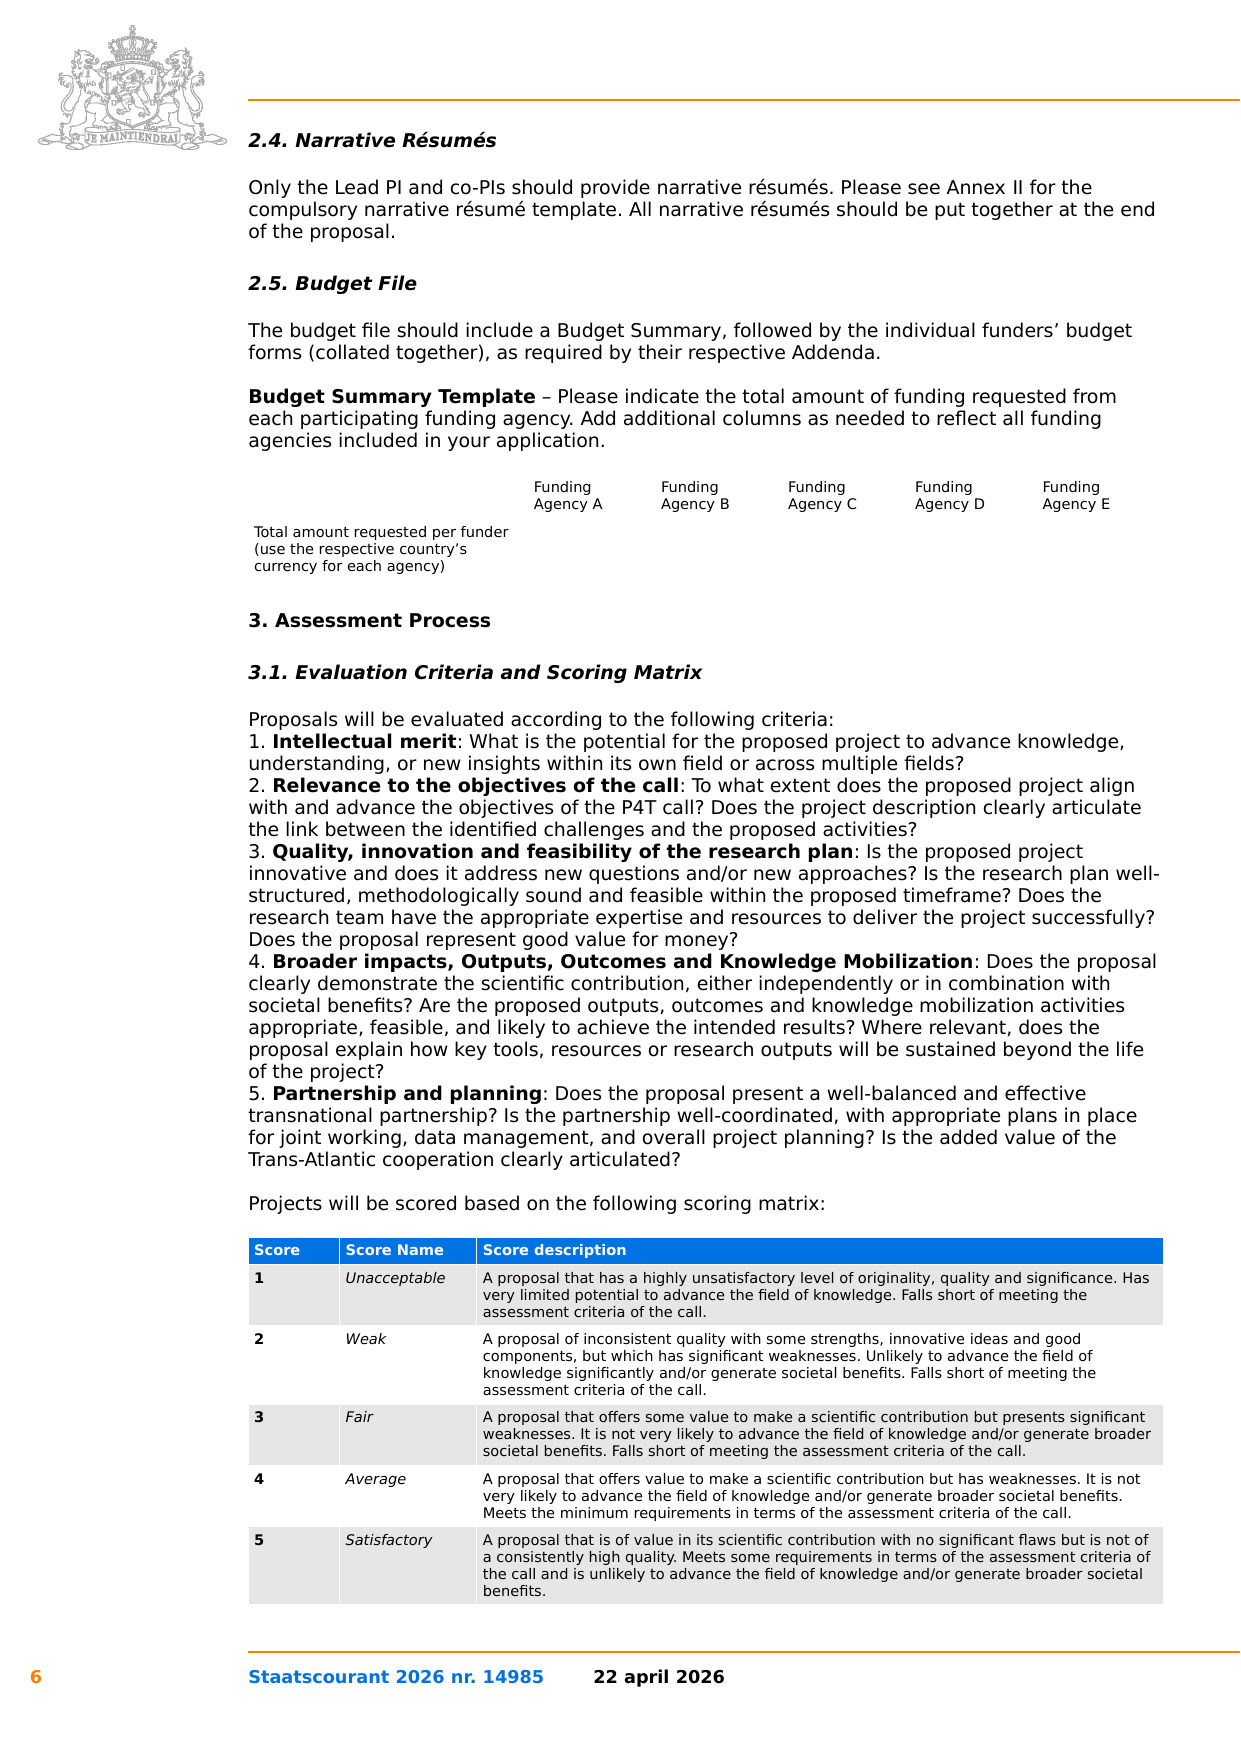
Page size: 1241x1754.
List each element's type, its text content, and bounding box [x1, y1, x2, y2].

text Only the Lead PI and co-PIs should provide narrative résumés. Please see Annex II for the compulsory narrative résumé template. All narrative résumés should be put together at the end of the proposal. [248, 177, 1163, 243]
table_cell 5 [249, 1527, 339, 1604]
text 4. Broader impacts, Outputs, Outcomes and Knowledge Mobilization: Does the proposal clearly demonstrate the scientific contribution, either independently or in combination with societal benefits? Are the proposed outputs, outcomes and knowledge mobilization activities appropriate, feasible, and likely to achieve the intended results? Where relevant, does the proposal explain how key tools, resources or research outputs will be sustained beyond the life of the project? [248, 951, 1163, 1083]
table_header Funding Agency C [783, 475, 909, 518]
table_cell [783, 519, 909, 579]
subtitle 2.4. Narrative Résumés [248, 130, 1163, 152]
table_cell [910, 519, 1036, 579]
picture [38, 25, 227, 150]
table_cell A proposal that is of value in its scientific contribution with no significant flaws but is not of a consistently high quality. Meets some requirements in terms of the assessment criteria of the call and is unlikely to advance the field of knowledge and/or generate broader societal benefits. [477, 1527, 1163, 1604]
table_header Score [249, 1238, 339, 1264]
table_cell Unacceptable [340, 1265, 476, 1325]
text 5. Partnership and planning: Does the proposal present a well-balanced and effective transnational partnership? Is the partnership well-coordinated, with appropriate plans in place for joint working, data management, and overall project planning? Is the added value of the Trans-Atlantic cooperation clearly articulated? [248, 1083, 1163, 1171]
table_cell [528, 519, 654, 579]
text Proposals will be evaluated according to the following criteria: [248, 709, 1163, 731]
table_cell Fair [340, 1405, 476, 1465]
table_header Score Name [340, 1238, 476, 1264]
text 1. Intellectual merit: What is the potential for the proposed project to advance knowledge, understanding, or new insights within its own field or across multiple fields? [248, 731, 1163, 775]
table_cell [655, 519, 782, 579]
subtitle 3. Assessment Process [248, 610, 1163, 632]
text 3. Quality, innovation and feasibility of the research plan: Is the proposed project innovative and does it address new questions and/or new approaches? Is the research plan well-structured, methodologically sound and feasible within the proposed timeframe? Does the research team have the appropriate expertise and resources to deliver the project successfully? Does the proposal represent good value for money? [248, 841, 1163, 951]
table_header Score description [477, 1238, 1163, 1264]
table_cell [1037, 519, 1163, 579]
subtitle 3.1. Evaluation Criteria and Scoring Matrix [248, 662, 1163, 684]
table_cell Satisfactory [340, 1527, 476, 1604]
table_cell A proposal that offers some value to make a scientific contribution but presents significant weaknesses. It is not very likely to advance the field of knowledge and/or generate broader societal benefits. Falls short of meeting the assessment criteria of the call. [477, 1405, 1163, 1465]
text Budget Summary Template – Please indicate the total amount of funding requested from each participating funding agency. Add additional columns as needed to reflect all funding agencies included in your application. [248, 386, 1163, 452]
table_cell 4 [249, 1466, 339, 1526]
table_cell 1 [249, 1265, 339, 1325]
text The budget file should include a Budget Summary, followed by the individual funders’ budget forms (collated together), as required by their respective Addenda. [248, 320, 1163, 364]
table_header Funding Agency A [528, 475, 654, 518]
table_cell 2 [249, 1326, 339, 1403]
table_cell 3 [249, 1405, 339, 1465]
text Projects will be scored based on the following scoring matrix: [248, 1193, 1163, 1214]
table_cell A proposal of inconsistent quality with some strengths, innovative ideas and good components, but which has significant weaknesses. Unlikely to advance the field of knowledge significantly and/or generate societal benefits. Falls short of meeting the assessment criteria of the call. [477, 1326, 1163, 1403]
subtitle 2.5. Budget File [248, 273, 1163, 295]
table_cell Weak [340, 1326, 476, 1403]
table_cell A proposal that has a highly unsatisfactory level of originality, quality and significance. Has very limited potential to advance the field of knowledge. Falls short of meeting the assessment criteria of the call. [477, 1265, 1163, 1325]
table_header Funding Agency D [910, 475, 1036, 518]
table_header Funding Agency B [655, 475, 782, 518]
table_cell Total amount requested per funder (use the respective country’s currency for each agency) [249, 519, 527, 579]
table_cell A proposal that offers value to make a scientific contribution but has weaknesses. It is not very likely to advance the field of knowledge and/or generate broader societal benefits. Meets the minimum requirements in terms of the assessment criteria of the call. [477, 1466, 1163, 1526]
table_cell Average [340, 1466, 476, 1526]
text 2. Relevance to the objectives of the call: To what extent does the proposed project align with and advance the objectives of the P4T call? Does the project description clearly articulate the link between the identified challenges and the proposed activities? [248, 775, 1163, 841]
table_header [249, 475, 527, 518]
table_header Funding Agency E [1037, 475, 1163, 518]
